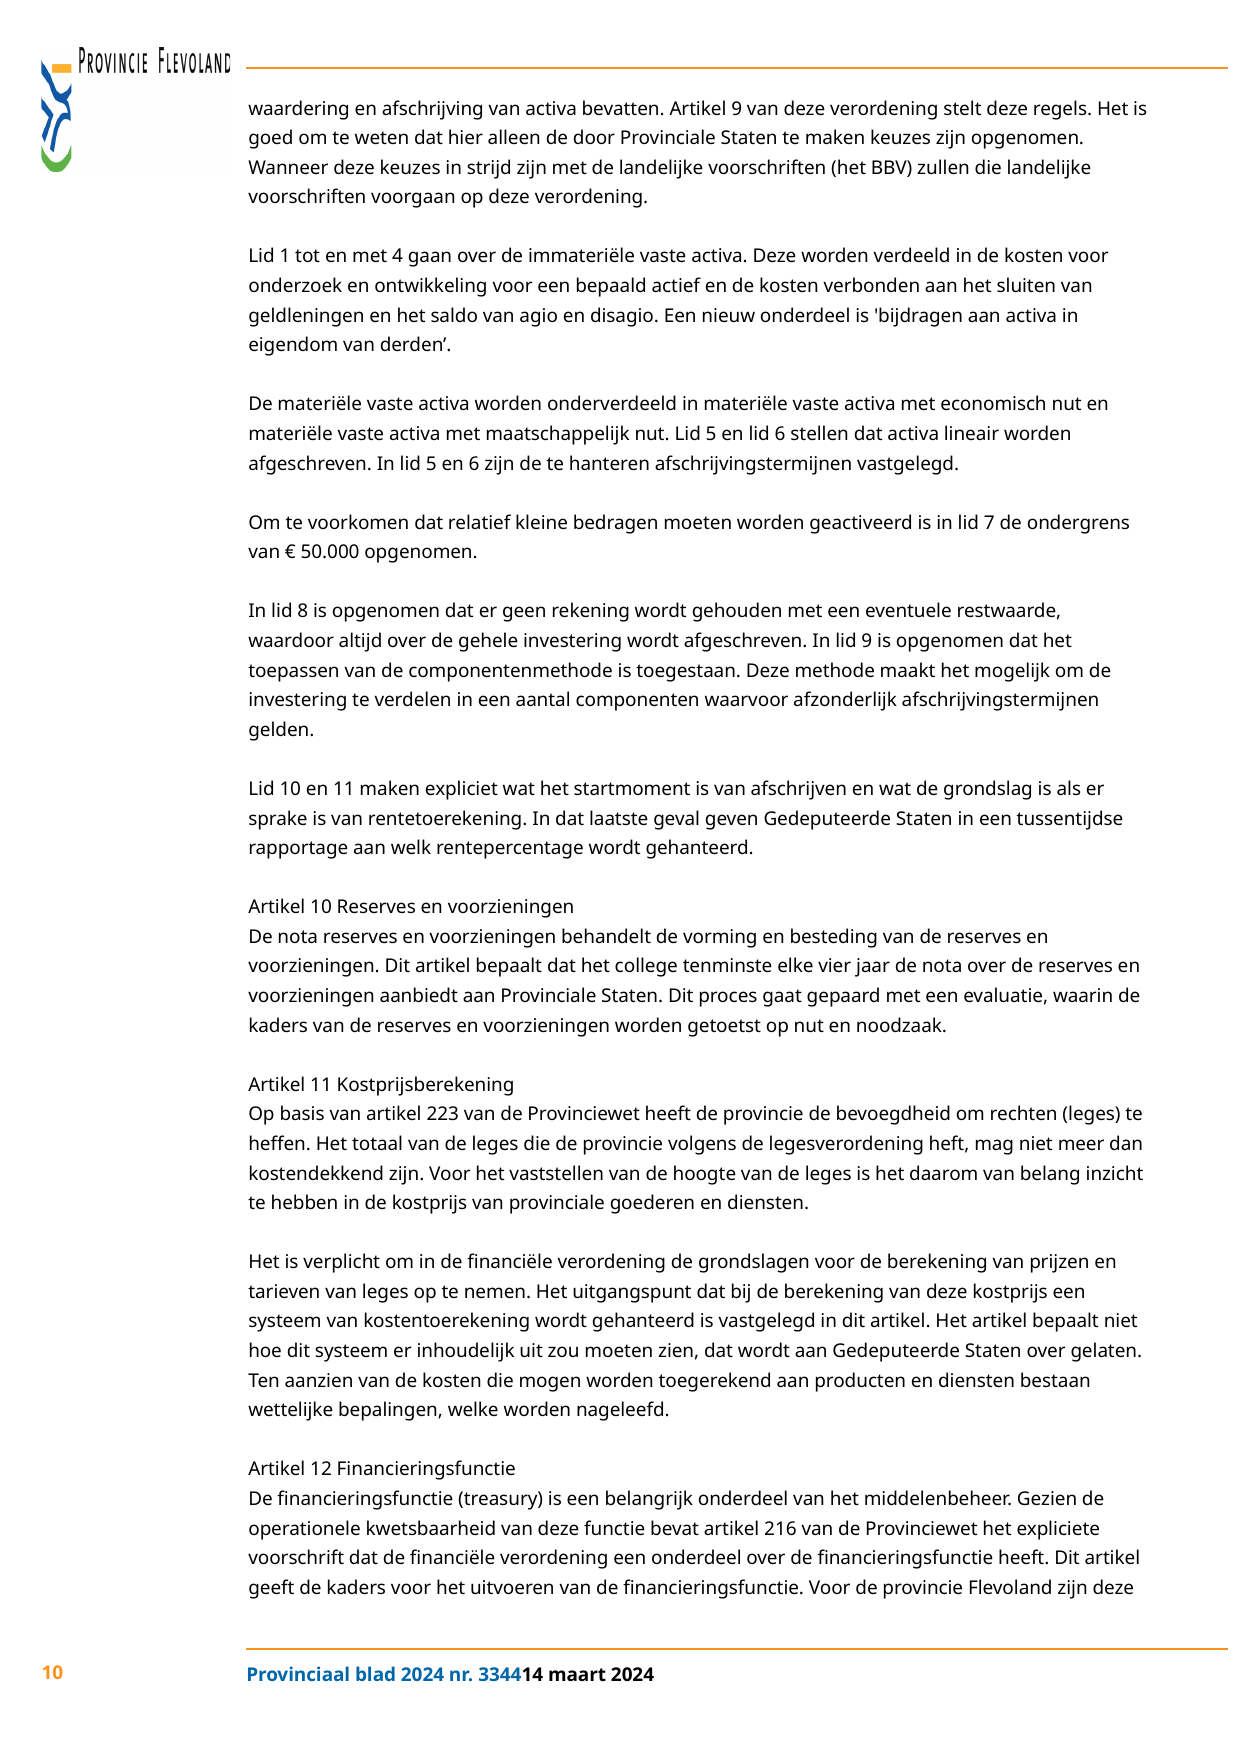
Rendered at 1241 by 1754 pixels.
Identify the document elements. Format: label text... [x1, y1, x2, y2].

text Lid 1 tot en met 4 gaan over de immateriële vaste activa. Deze worden verdeeld in de kosten voor onderzoek en ontwikkeling voor een bepaald actief en de kosten verbonden aan het sluiten van geldleningen en het saldo van agio en disagio. Een nieuw onderdeel is 'bijdragen aan activa in eigendom van derden’. [248, 243, 1152, 357]
text Lid 10 en 11 maken expliciet wat het startmoment is van afschrijven en wat de grondslag is als er sprake is van rentetoerekening. In dat laatste geval geven Gedeputeerde Staten in een tussentijdse rapportage aan welk rentepercentage wordt gehanteerd. [248, 775, 1152, 860]
text operationele kwetsbaarheid van deze functie bevat artikel 216 van de Provinciewet het expliciete voorschrift dat de financiële verordening een onderdeel over de financieringsfunctie heeft. Dit artikel geeft de kaders voor het uitvoeren van de financieringsfunctie. Voor de provincie Flevoland zijn deze [248, 1515, 1152, 1600]
text Artikel 12 Financieringsfunctie [248, 1456, 1152, 1481]
text Artikel 10 Reserves en voorzieningen [248, 893, 1152, 919]
picture [41, 47, 231, 172]
text Om te voorkomen dat relatief kleine bedragen moeten worden geactiveerd is in lid 7 de ondergrens van € 50.000 opgenomen. [248, 509, 1152, 564]
text Het is verplicht om in de financiële verordening de grondslagen voor de berekening van prijzen en tarieven van leges op te nemen. Het uitgangspunt dat bij de berekening van deze kostprijs een systeem van kostentoerekening wordt gehanteerd is vastgelegd in dit artikel. Het artikel bepaalt niet hoe dit systeem er inhoudelijk uit zou moeten zien, dat wordt aan Gedeputeerde Staten over gelaten. Ten aanzien van de kosten die mogen worden toegerekend aan producten en diensten bestaan wettelijke bepalingen, welke worden nageleefd. [248, 1248, 1152, 1422]
text waardering en afschrijving van activa bevatten. Artikel 9 van deze verordening stelt deze regels. Het is goed om te weten dat hier alleen de door Provinciale Staten te maken keuzes zijn opgenomen. Wanneer deze keuzes in strijd zijn met de landelijke voorschriften (het BBV) zullen die landelijke voorschriften voorgaan op deze verordening. [248, 95, 1152, 209]
text Op basis van artikel 223 van de Provinciewet heeft de provincie de bevoegdheid om rechten (leges) te heffen. Het totaal van de leges die de provincie volgens de legesverordening heft, mag niet meer dan kostendekkend zijn. Voor het vaststellen van de hoogte van de leges is het daarom van belang inzicht te hebben in de kostprijs van provinciale goederen en diensten. [248, 1101, 1152, 1215]
text De materiële vaste activa worden onderverdeeld in materiële vaste activa met economisch nut en materiële vaste activa met maatschappelijk nut. Lid 5 en lid 6 stellen dat activa lineair worden afgeschreven. In lid 5 en 6 zijn de te hanteren afschrijvingstermijnen vastgelegd. [248, 391, 1152, 476]
text De nota reserves en voorzieningen behandelt de vorming en besteding van de reserves en voorzieningen. Dit artikel bepaalt dat het college tenminste elke vier jaar de nota over de reserves en voorzieningen aanbiedt aan Provinciale Staten. Dit proces gaat gepaard met een evaluatie, waarin de kaders van de reserves en voorzieningen worden getoetst op nut en noodzaak. [248, 923, 1152, 1038]
text Artikel 11 Kostprijsberekening [248, 1071, 1152, 1097]
text De financieringsfunctie (treasury) is een belangrijk onderdeel van het middelenbeheer. Gezien de [248, 1485, 1152, 1511]
text In lid 8 is opgenomen dat er geen rekening wordt gehouden met een eventuele restwaarde, waardoor altijd over de gehele investering wordt afgeschreven. In lid 9 is opgenomen dat het toepassen van de componentenmethode is toegestaan. Deze methode maakt het mogelijk om de investering te verdelen in een aantal componenten waarvoor afzonderlijk afschrijvingstermijnen gelden. [248, 598, 1152, 742]
